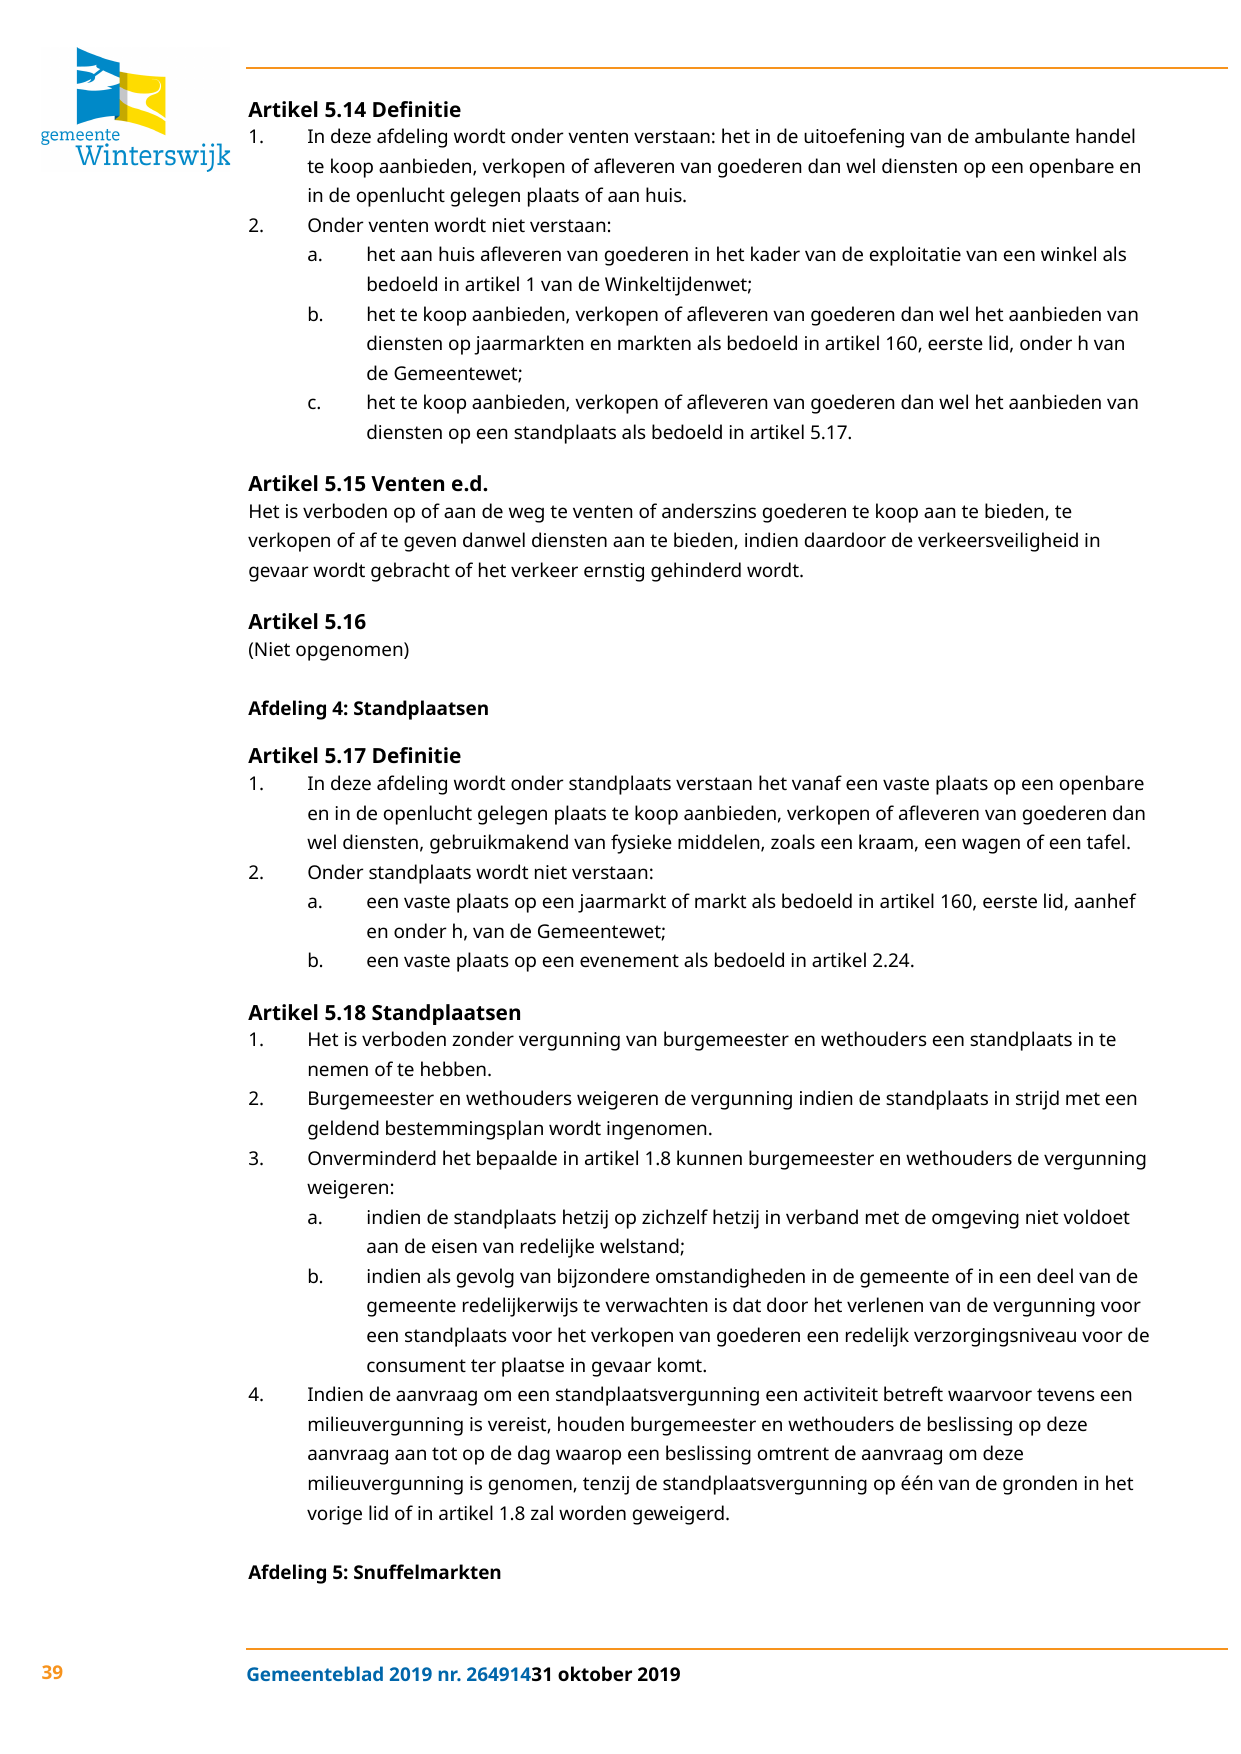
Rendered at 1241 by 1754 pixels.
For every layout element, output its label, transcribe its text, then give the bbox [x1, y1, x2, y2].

list een vaste plaats op een evenement als bedoeld in artikel 2.24. [307, 948, 1152, 973]
list In deze afdeling wordt onder venten verstaan: het in de uitoefening van de ambulante handel te koop aanbieden, verkopen of afleveren van goederen dan wel diensten op een openbare en in de openlucht gelegen plaats of aan huis. [248, 123, 1152, 208]
list indien de standplaats hetzij op zichzelf hetzij in verband met de omgeving niet voldoet aan de eisen van redelijke welstand; [307, 1204, 1152, 1259]
picture [225, 153, 231, 162]
text Afdeling 4: Standplaatsen [248, 695, 1152, 721]
text Artikel 5.14 Definitie [248, 95, 1152, 123]
list het aan huis afleveren van goederen in het kader van de exploitatie van een winkel als bedoeld in artikel 1 van de Winkeltijdenwet; [307, 242, 1152, 297]
list In deze afdeling wordt onder standplaats verstaan het vanaf een vaste plaats op een openbare en in de openlucht gelegen plaats te koop aanbieden, verkopen of afleveren van goederen dan wel diensten, gebruikmakend van fysieke middelen, zoals een kraam, een wagen of een tafel. [248, 770, 1152, 855]
list een vaste plaats op een jaarmarkt of markt als bedoeld in artikel 160, eerste lid, aanhef en onder h, van de Gemeentewet; [307, 888, 1152, 944]
list het te koop aanbieden, verkopen of afleveren van goederen dan wel het aanbieden van diensten op jaarmarkten en markten als bedoeld in artikel 160, eerste lid, onder h van de Gemeentewet; [307, 301, 1152, 386]
text Artikel 5.16 [248, 607, 1152, 636]
picture [41, 47, 231, 172]
list Indien de aanvraag om een standplaatsvergunning een activiteit betreft waarvoor tevens een milieuvergunning is vereist, houden burgemeester en wethouders de beslissing op deze aanvraag aan tot op de dag waarop een beslissing omtrent de aanvraag om deze milieuvergunning is genomen, tenzij de standplaatsvergunning op één van de gronden in het vorige lid of in artikel 1.8 zal worden geweigerd. [248, 1381, 1152, 1526]
text (Niet opgenomen) [248, 636, 1152, 662]
text Artikel 5.15 Venten e.d. [248, 469, 1152, 498]
text Het is verboden op of aan de weg te venten of anderszins goederen te koop aan te bieden, te verkopen of af te geven danwel diensten aan te bieden, indien daardoor de verkeersveiligheid in gevaar wordt gebracht of het verkeer ernstig gehinderd wordt. [248, 498, 1152, 583]
list Onder venten wordt niet verstaan: [248, 212, 1152, 238]
list Het is verboden zonder vergunning van burgemeester en wethouders een standplaats in te nemen of te hebben. [248, 1026, 1152, 1082]
list Burgemeester en wethouders weigeren de vergunning indien de standplaats in strijd met een geldend bestemmingsplan wordt ingenomen. [248, 1086, 1152, 1141]
text Afdeling 5: Snuffelmarkten [248, 1559, 1152, 1585]
list indien als gevolg van bijzondere omstandigheden in de gemeente of in een deel van de gemeente redelijkerwijs te verwachten is dat door het verlenen van de vergunning voor een standplaats voor het verkopen van goederen een redelijk verzorgingsniveau voor de consument ter plaatse in gevaar komt. [307, 1263, 1152, 1378]
text Artikel 5.18 Standplaatsen [248, 998, 1152, 1026]
list Onder standplaats wordt niet verstaan: [248, 859, 1152, 884]
list het te koop aanbieden, verkopen of afleveren van goederen dan wel het aanbieden van diensten op een standplaats als bedoeld in artikel 5.17. [307, 389, 1152, 445]
text Artikel 5.17 Definitie [248, 742, 1152, 770]
list Onverminderd het bepaalde in artikel 1.8 kunnen burgemeester en wethouders de vergunning weigeren: [248, 1145, 1152, 1200]
